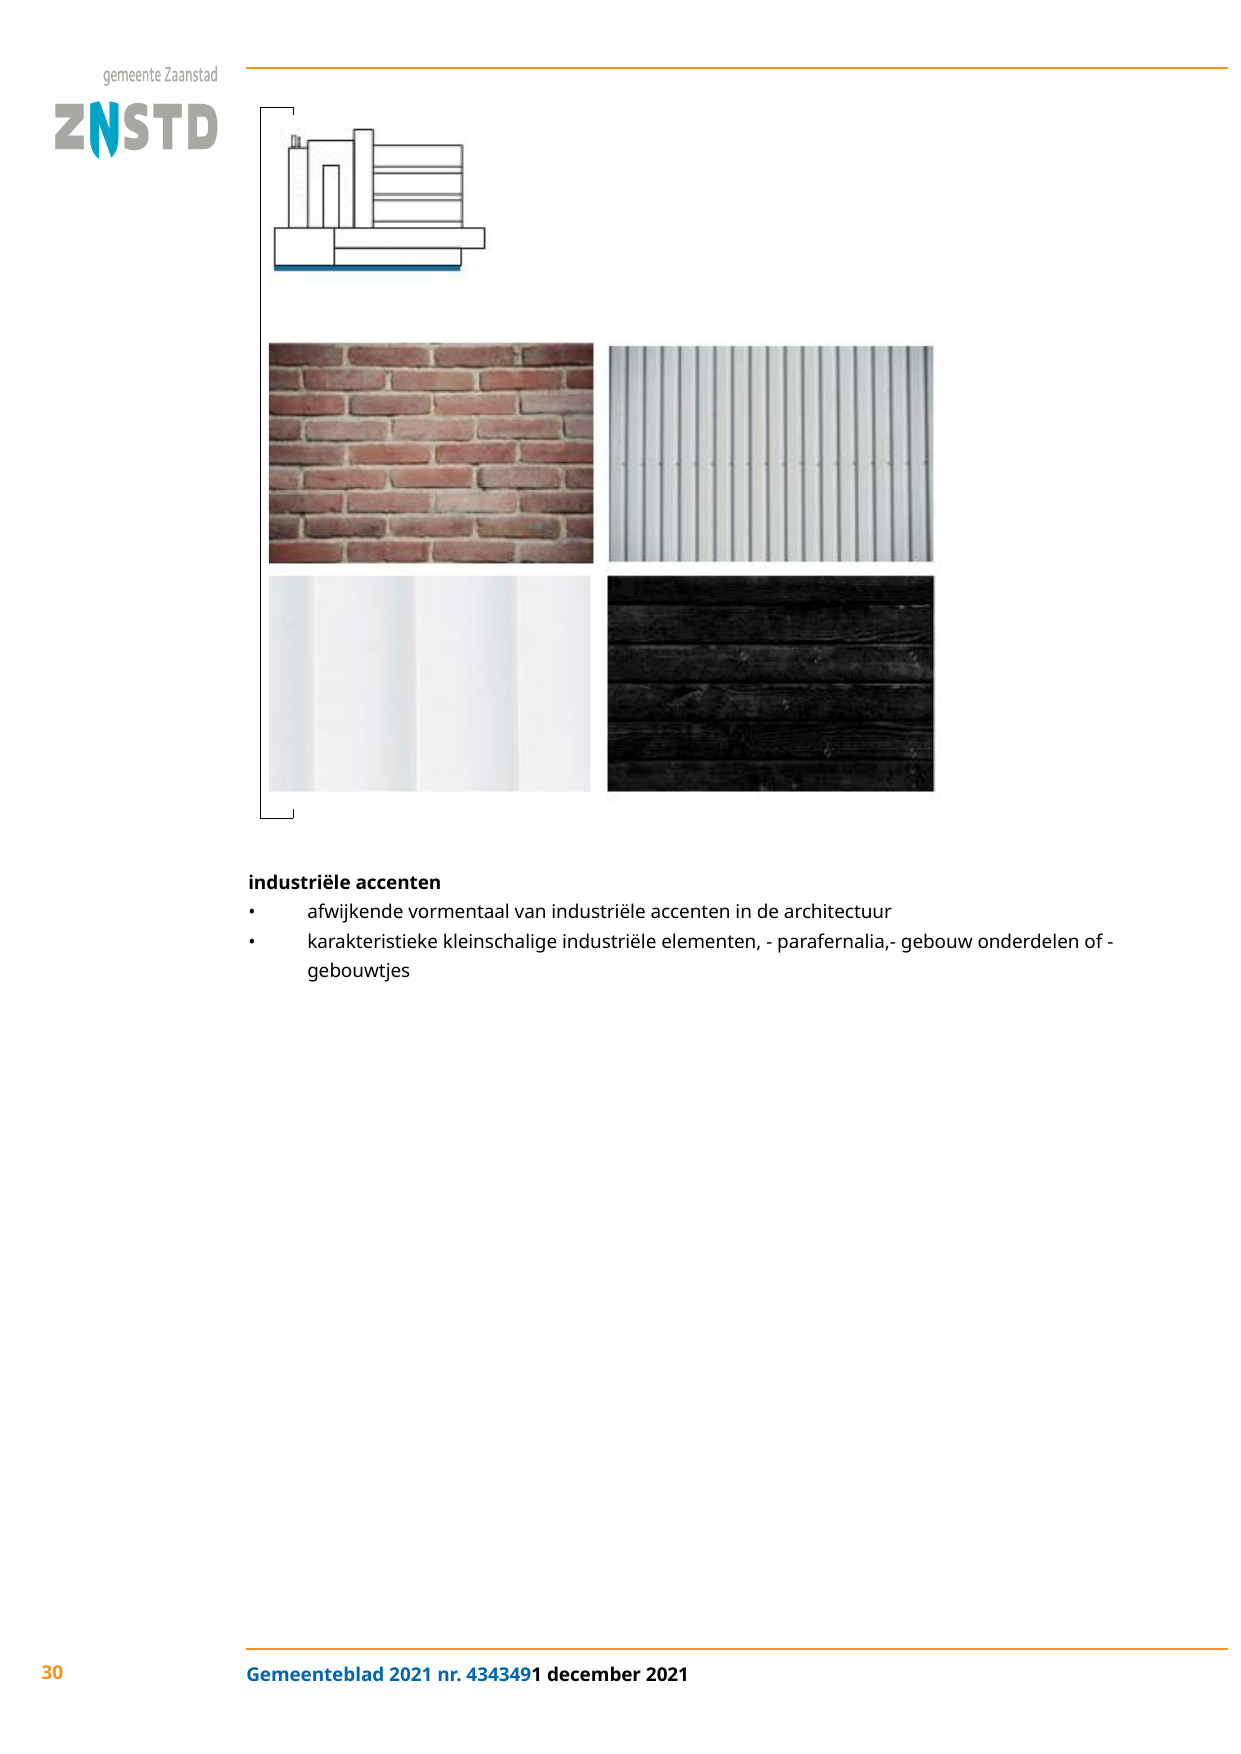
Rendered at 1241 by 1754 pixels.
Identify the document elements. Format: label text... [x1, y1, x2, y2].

picture [41, 47, 231, 172]
text industriële accenten [248, 869, 1152, 894]
list afwijkende vormentaal van industriële accenten in de architectuur [248, 898, 1152, 924]
picture [268, 115, 943, 809]
list karakteristieke kleinschalige industriële elementen, - parafernalia,- gebouw onderdelen of -gebouwtjes [248, 928, 1152, 983]
